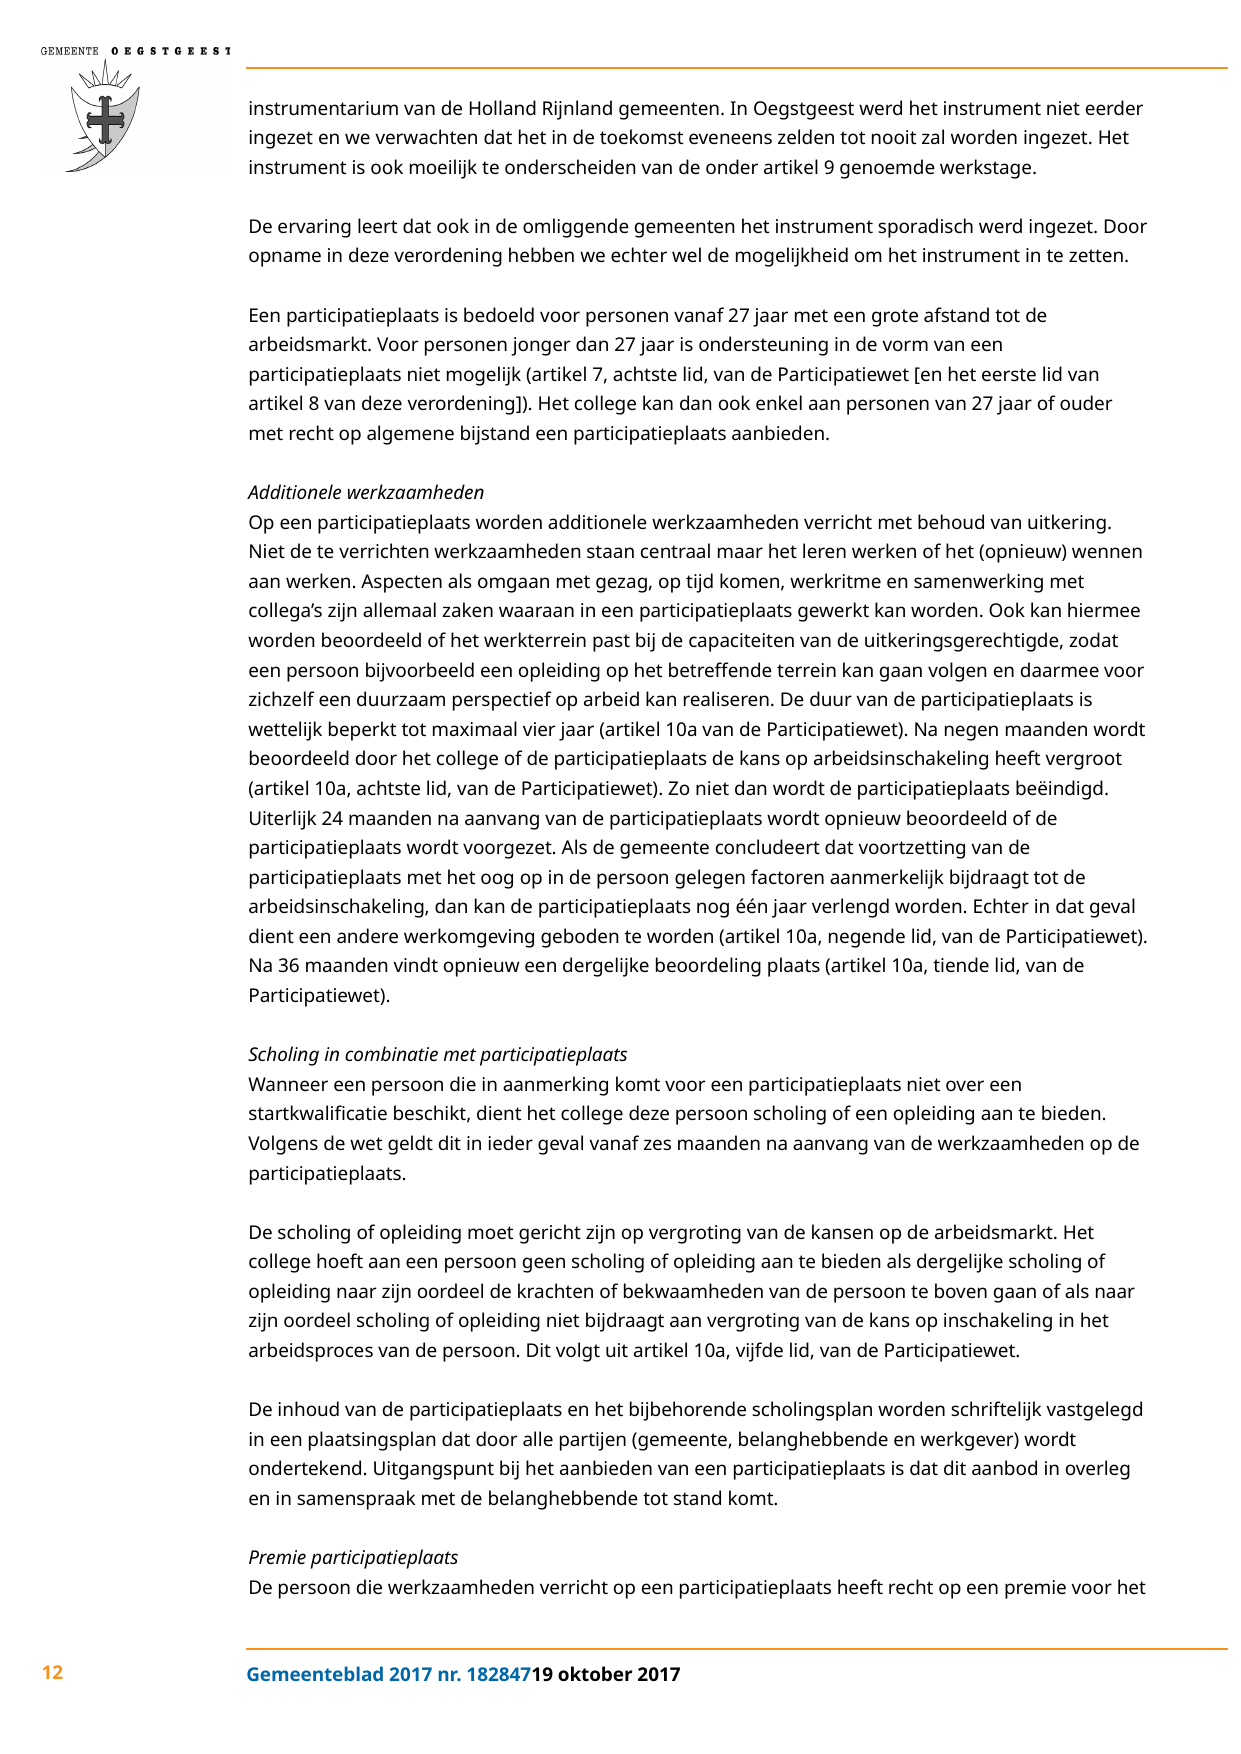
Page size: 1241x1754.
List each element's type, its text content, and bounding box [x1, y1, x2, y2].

text Wanneer een persoon die in aanmerking komt voor een participatieplaats niet over een startkwalificatie beschikt, dient het college deze persoon scholing of een opleiding aan te bieden. Volgens de wet geldt dit in ieder geval vanaf zes maanden na aanvang van de werkzaamheden op de participatieplaats. [248, 1071, 1152, 1186]
text De scholing of opleiding moet gericht zijn op vergroting van de kansen op de arbeidsmarkt. Het college hoeft aan een persoon geen scholing of opleiding aan te bieden als dergelijke scholing of opleiding naar zijn oordeel de krachten of bekwaamheden van de persoon te boven gaan of als naar zijn oordeel scholing of opleiding niet bijdraagt aan vergroting van de kans op inschakeling in het arbeidsproces van de persoon. Dit volgt uit artikel 10a, vijfde lid, van de Participatiewet. [248, 1219, 1152, 1363]
text Scholing in combinatie met participatieplaats [248, 1041, 1152, 1067]
text De persoon die werkzaamheden verricht op een participatieplaats heeft recht op een premie voor het [248, 1574, 1152, 1600]
text Op een participatieplaats worden additionele werkzaamheden verricht met behoud van uitkering. Niet de te verrichten werkzaamheden staan centraal maar het leren werken of het (opnieuw) wennen aan werken. Aspecten als omgaan met gezag, op tijd komen, werkritme en samenwerking met collega’s zijn allemaal zaken waaraan in een participatieplaats gewerkt kan worden. Ook kan hiermee worden beoordeeld of het werkterrein past bij de capaciteiten van de uitkeringsgerechtigde, zodat een persoon bijvoorbeeld een opleiding op het betreffende terrein kan gaan volgen en daarmee voor zichzelf een duurzaam perspectief op arbeid kan realiseren. De duur van de participatieplaats is wettelijk beperkt tot maximaal vier jaar (artikel 10a van de Participatiewet). Na negen maanden wordt beoordeeld door het college of de participatieplaats de kans op arbeidsinschakeling heeft vergroot (artikel 10a, achtste lid, van de Participatiewet). Zo niet dan wordt de participatieplaats beëindigd. Uiterlijk 24 maanden na aanvang van de participatieplaats wordt opnieuw beoordeeld of de participatieplaats wordt voorgezet. Als de gemeente concludeert dat voortzetting van de participatieplaats met het oog op in de persoon gelegen factoren aanmerkelijk bijdraagt tot de arbeidsinschakeling, dan kan de participatieplaats nog één jaar verlengd worden. Echter in dat geval dient een andere werkomgeving geboden te worden (artikel 10a, negende lid, van de Participatiewet). Na 36 maanden vindt opnieuw een dergelijke beoordeling plaats (artikel 10a, tiende lid, van de Participatiewet). [248, 509, 1152, 1008]
text De ervaring leert dat ook in de omliggende gemeenten het instrument sporadisch werd ingezet. Door opname in deze verordening hebben we echter wel de mogelijkheid om het instrument in te zetten. [248, 213, 1152, 268]
text Een participatieplaats is bedoeld voor personen vanaf 27 jaar met een grote afstand tot de arbeidsmarkt. Voor personen jonger dan 27 jaar is ondersteuning in de vorm van een participatieplaats niet mogelijk (artikel 7, achtste lid, van de Participatiewet [en het eerste lid van artikel 8 van deze verordening]). Het college kan dan ook enkel aan personen van 27 jaar of ouder met recht op algemene bijstand een participatieplaats aanbieden. [248, 302, 1152, 446]
text Premie participatieplaats [248, 1544, 1152, 1570]
text De inhoud van de participatieplaats en het bijbehorende scholingsplan worden schriftelijk vastgelegd in een plaatsingsplan dat door alle partijen (gemeente, belanghebbende en werkgever) wordt ondertekend. Uitgangspunt bij het aanbieden van een participatieplaats is dat dit aanbod in overleg en in samenspraak met de belanghebbende tot stand komt. [248, 1396, 1152, 1511]
text instrumentarium van de Holland Rijnland gemeenten. In Oegstgeest werd het instrument niet eerder ingezet en we verwachten dat het in de toekomst eveneens zelden tot nooit zal worden ingezet. Het instrument is ook moeilijk te onderscheiden van de onder artikel 9 genoemde werkstage. [248, 95, 1152, 180]
text Additionele werkzaamheden [248, 479, 1152, 505]
picture [41, 47, 231, 172]
